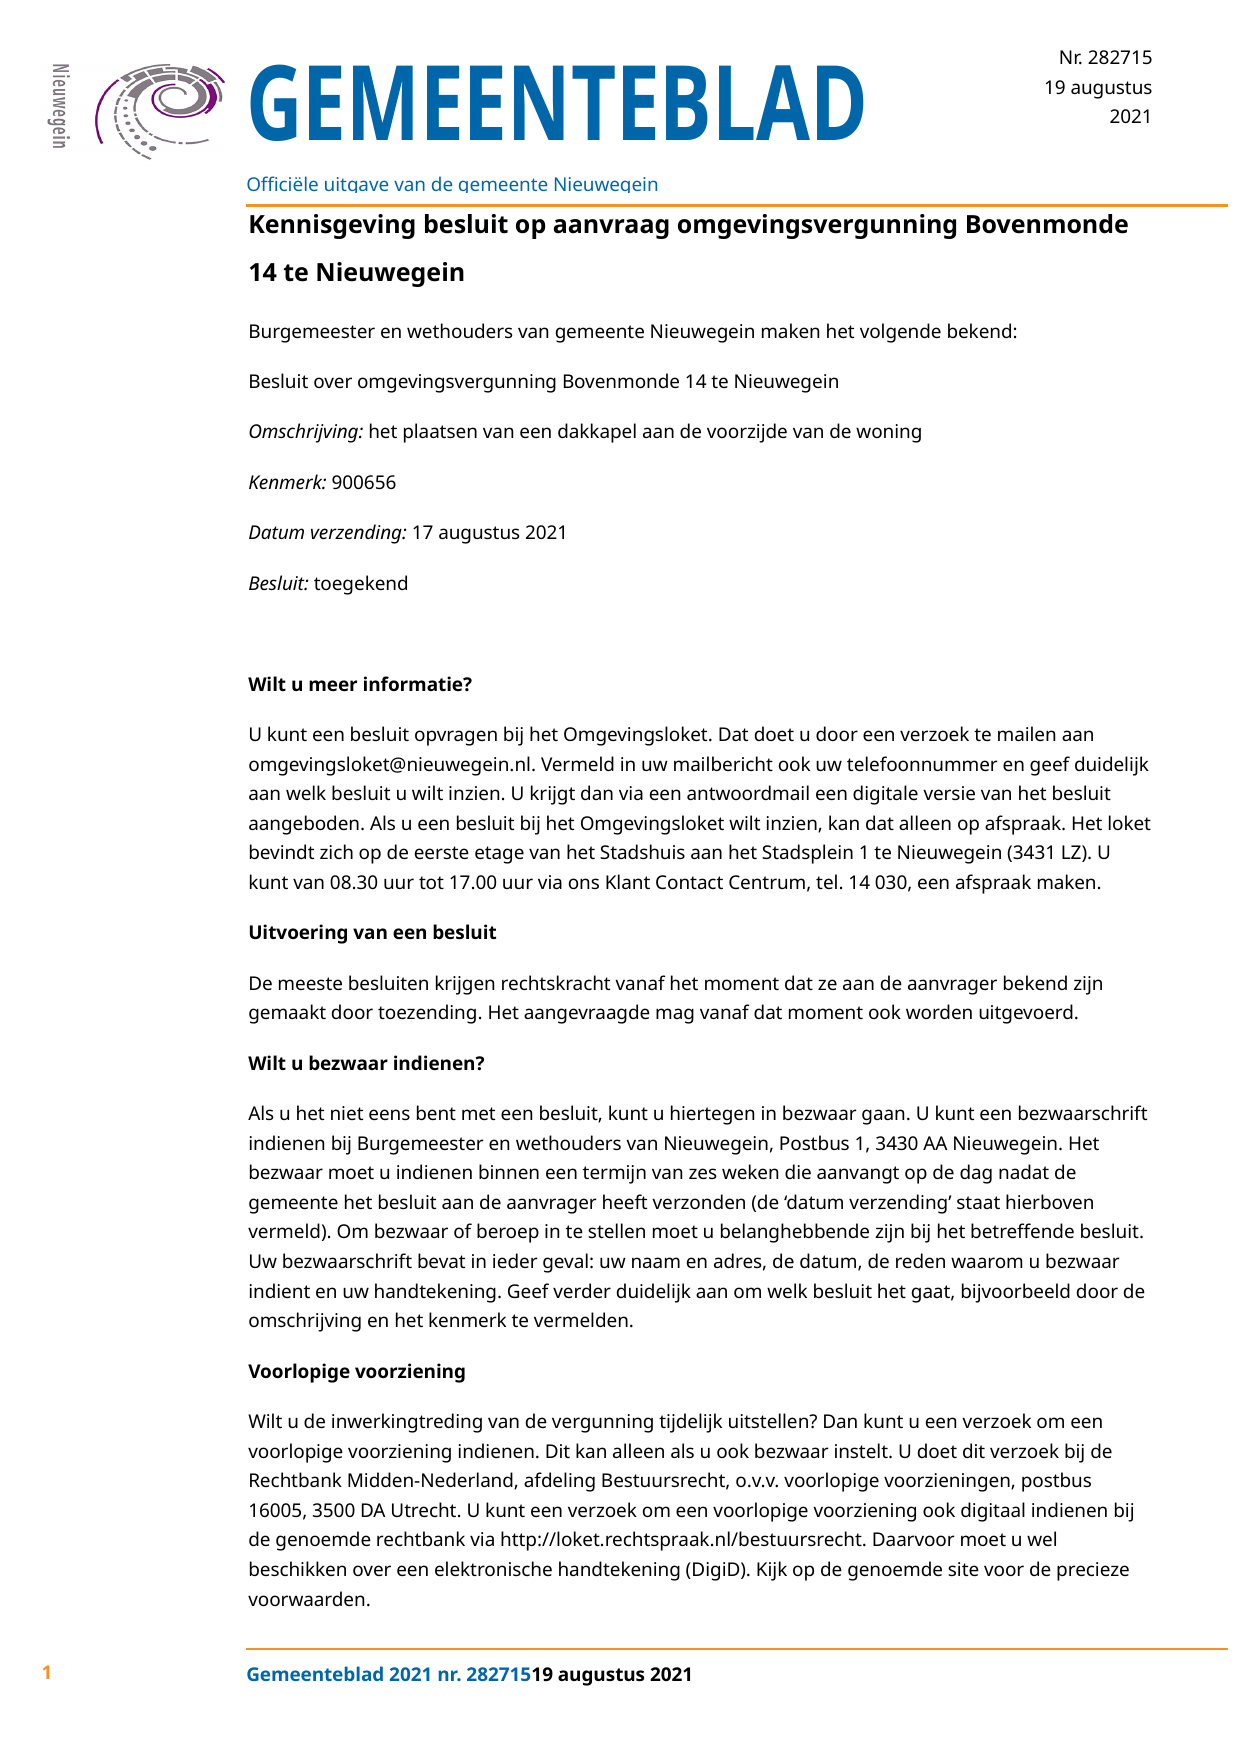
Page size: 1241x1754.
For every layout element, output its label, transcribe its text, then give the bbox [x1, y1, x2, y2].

text Wilt u de inwerkingtreding van de vergunning tijdelijk uitstellen? Dan kunt u een verzoek om een voorlopige voorziening indienen. Dit kan alleen als u ook bezwaar instelt. U doet dit verzoek bij de Rechtbank Midden-Nederland, afdeling Bestuursrecht, o.v.v. voorlopige voorzieningen, postbus 16005, 3500 DA Utrecht. U kunt een verzoek om een voorlopige voorziening ook digitaal indienen bij de genoemde rechtbank via http://loket.rechtspraak.nl/bestuursrecht. Daarvoor moet u wel beschikken over een elektronische handtekening (DigiD). Kijk op de genoemde site voor de precieze voorwaarden. [248, 1408, 1152, 1612]
text Uitvoering van een besluit [248, 919, 1152, 945]
text Kenmerk: 900656 [248, 469, 1152, 495]
text Besluit over omgevingsvergunning Bovenmonde 14 te Nieuwegein [248, 368, 1152, 394]
text Omschrijving: het plaatsen van een dakkapel aan de voorzijde van de woning [248, 419, 1152, 444]
text U kunt een besluit opvragen bij het Omgevingsloket. Dat doet u door een verzoek te mailen aan omgevingsloket@nieuwegein.nl. Vermeld in uw mailbericht ook uw telefoonnummer en geef duidelijk aan welk besluit u wilt inzien. U krijgt dan via een antwoordmail een digitale versie van het besluit aangeboden. Als u een besluit bij het Omgevingsloket wilt inzien, kan dat alleen op afspraak. Het loket bevindt zich op de eerste etage van het Stadshuis aan het Stadsplein 1 te Nieuwegein (3431 LZ). U kunt van 08.30 uur tot 17.00 uur via ons Klant Contact Centrum, tel. 14 030, een afspraak maken. [248, 721, 1152, 895]
text Wilt u meer informatie? [248, 671, 1152, 697]
text De meeste besluiten krijgen rechtskracht vanaf het moment dat ze aan de aanvrager bekend zijn gemaakt door toezending. Het aangevraagde mag vanaf dat moment ook worden uitgevoerd. [248, 970, 1152, 1025]
text Wilt u bezwaar indienen? [248, 1050, 1152, 1076]
picture [41, 47, 231, 172]
text Als u het niet eens bent met een besluit, kunt u hiertegen in bezwaar gaan. U kunt een bezwaarschrift indienen bij Burgemeester en wethouders van Nieuwegein, Postbus 1, 3430 AA Nieuwegein. Het bezwaar moet u indienen binnen een termijn van zes weken die aanvangt op de dag nadat de gemeente het besluit aan de aanvrager heeft verzonden (de ‘datum verzending’ staat hierboven vermeld). Om bezwaar of beroep in te stellen moet u belanghebbende zijn bij het betreffende besluit. Uw bezwaarschrift bevat in ieder geval: uw naam en adres, de datum, de reden waarom u bezwaar indient en uw handtekening. Geef verder duidelijk aan om welk besluit het gaat, bijvoorbeeld door de omschrijving en het kenmerk te vermelden. [248, 1100, 1152, 1333]
text Burgemeester en wethouders van gemeente Nieuwegein maken het volgende bekend: [248, 318, 1152, 344]
text Kennisgeving besluit op aanvraag omgevingsvergunning Bovenmonde 14 te Nieuwegein [248, 207, 1152, 288]
text Datum verzending: 17 augustus 2021 [248, 519, 1152, 545]
text Besluit: toegekend [248, 570, 1152, 596]
text Voorlopige voorziening [248, 1358, 1152, 1384]
